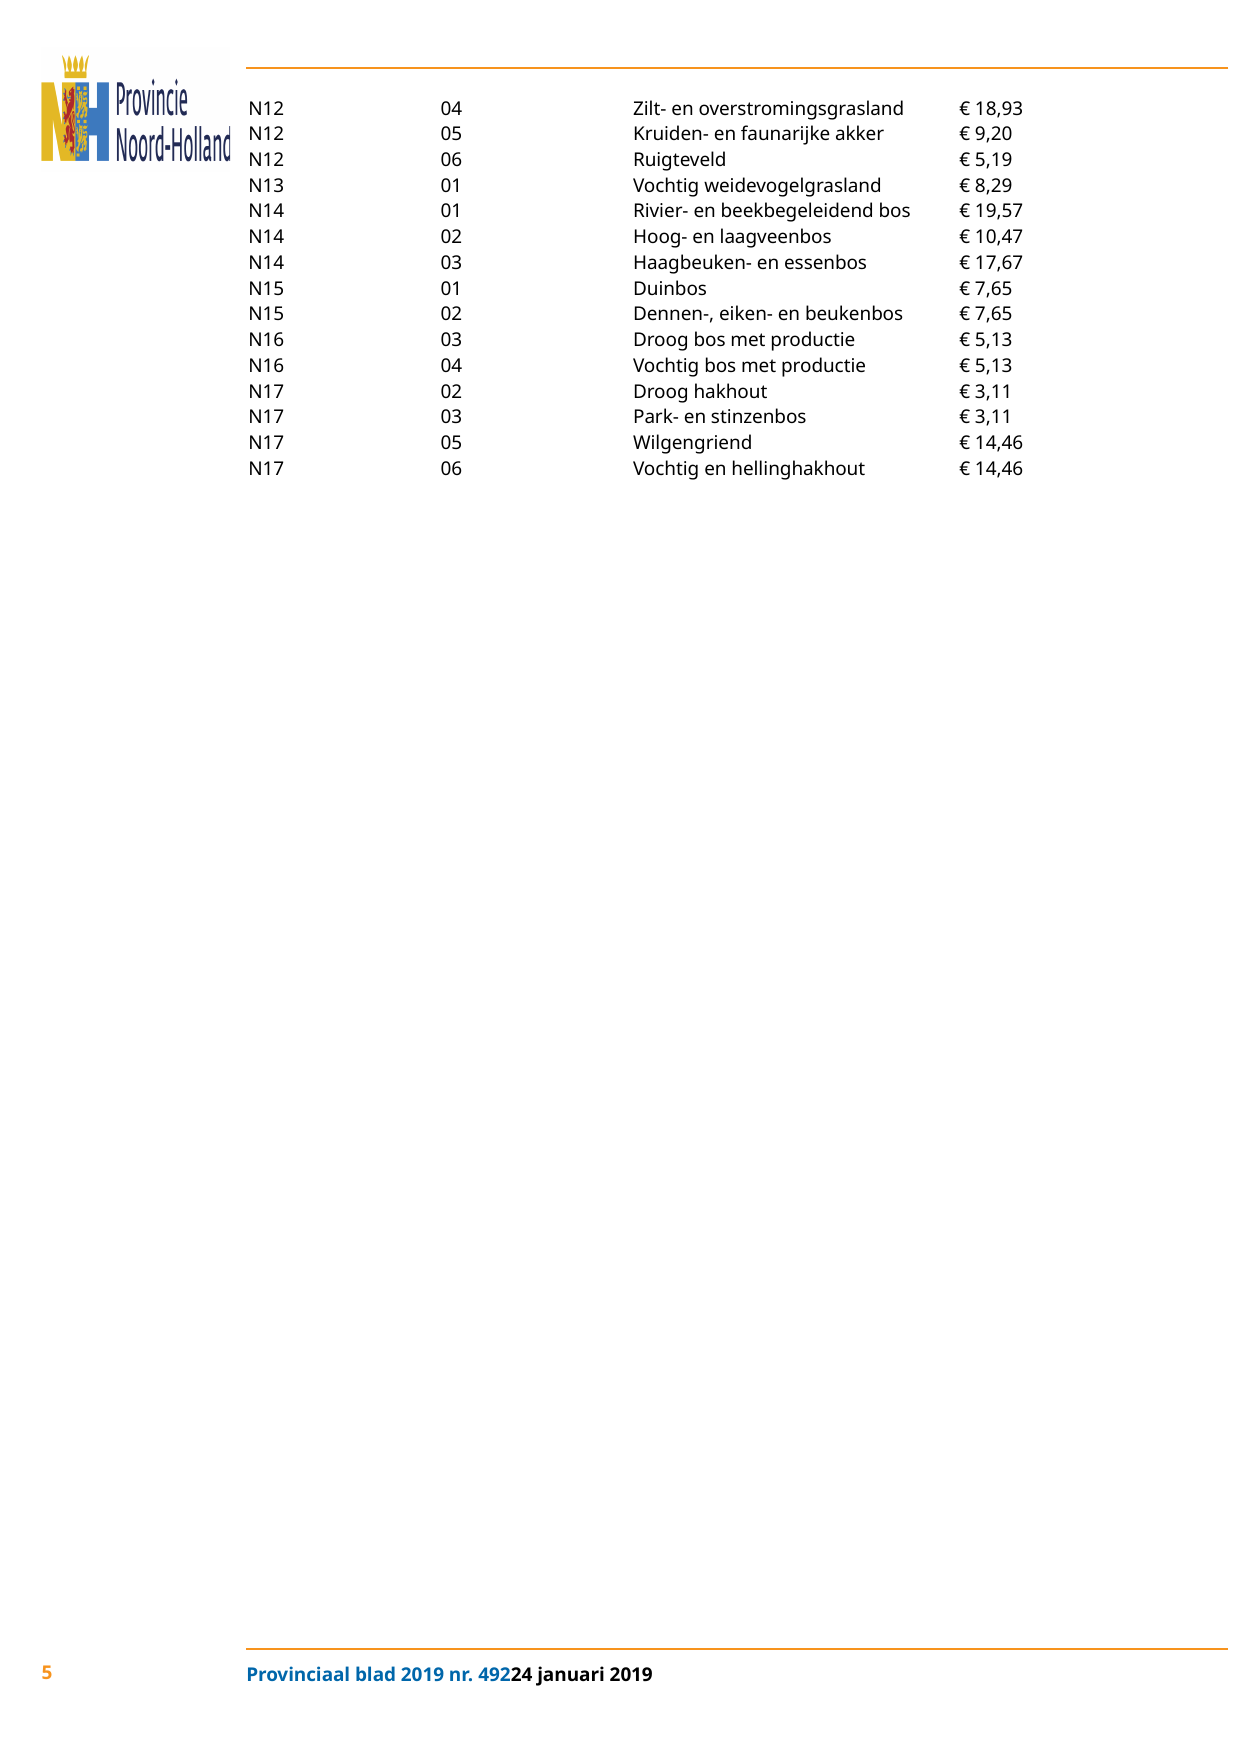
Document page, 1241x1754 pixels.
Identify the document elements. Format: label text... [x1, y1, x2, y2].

table_cell € 14,46 [959, 429, 1152, 455]
table_cell Vochtig weidevogelgrasland [633, 172, 959, 198]
table_cell N17 [248, 429, 440, 455]
table_cell 04 [440, 352, 633, 378]
table_cell N12 [248, 95, 440, 121]
table_cell € 9,20 [959, 121, 1152, 146]
table_cell N15 [248, 301, 440, 326]
table_cell Rivier- en beekbegeleidend bos [633, 198, 959, 223]
table_cell Vochtig bos met productie [633, 352, 959, 378]
table_cell Park- en stinzenbos [633, 404, 959, 429]
table_cell € 7,65 [959, 301, 1152, 326]
table_cell Wilgengriend [633, 429, 959, 455]
table_cell 04 [440, 95, 633, 121]
table_cell Droog hakhout [633, 378, 959, 403]
table_cell 01 [440, 172, 633, 198]
table_cell N16 [248, 352, 440, 378]
table_cell Hoog- en laagveenbos [633, 224, 959, 249]
table_cell N14 [248, 224, 440, 249]
table_cell Vochtig en hellinghakhout [633, 455, 959, 481]
table_cell € 17,67 [959, 249, 1152, 275]
table_cell 02 [440, 224, 633, 249]
table_cell 05 [440, 121, 633, 146]
table_cell N17 [248, 404, 440, 429]
table_cell € 8,29 [959, 172, 1152, 198]
table_cell 05 [440, 429, 633, 455]
table_cell N12 [248, 121, 440, 146]
table_cell Dennen-, eiken- en beukenbos [633, 301, 959, 326]
table_cell 03 [440, 404, 633, 429]
table_cell 01 [440, 198, 633, 223]
table_cell N14 [248, 198, 440, 223]
table_cell 01 [440, 275, 633, 301]
table_cell 03 [440, 326, 633, 352]
table_cell 06 [440, 455, 633, 481]
table_cell Ruigteveld [633, 146, 959, 172]
table_cell Zilt- en overstromingsgrasland [633, 95, 959, 121]
table_cell Kruiden- en faunarijke akker [633, 121, 959, 146]
table_cell N14 [248, 249, 440, 275]
table_cell € 3,11 [959, 404, 1152, 429]
table_cell N16 [248, 326, 440, 352]
table_cell € 3,11 [959, 378, 1152, 403]
table_cell € 5,19 [959, 146, 1152, 172]
table_cell Duinbos [633, 275, 959, 301]
table_cell € 5,13 [959, 352, 1152, 378]
table_cell € 14,46 [959, 455, 1152, 481]
table_cell € 10,47 [959, 224, 1152, 249]
table_cell 06 [440, 146, 633, 172]
table_cell N17 [248, 455, 440, 481]
table_cell N15 [248, 275, 440, 301]
table_cell 03 [440, 249, 633, 275]
table_cell € 19,57 [959, 198, 1152, 223]
table_cell Haagbeuken- en essenbos [633, 249, 959, 275]
table_cell € 18,93 [959, 95, 1152, 121]
table_cell € 5,13 [959, 326, 1152, 352]
table_cell N13 [248, 172, 440, 198]
picture [41, 47, 231, 172]
table_cell Droog bos met productie [633, 326, 959, 352]
table_cell 02 [440, 301, 633, 326]
table_cell 02 [440, 378, 633, 403]
table_cell N17 [248, 378, 440, 403]
table_cell N12 [248, 146, 440, 172]
table_cell € 7,65 [959, 275, 1152, 301]
